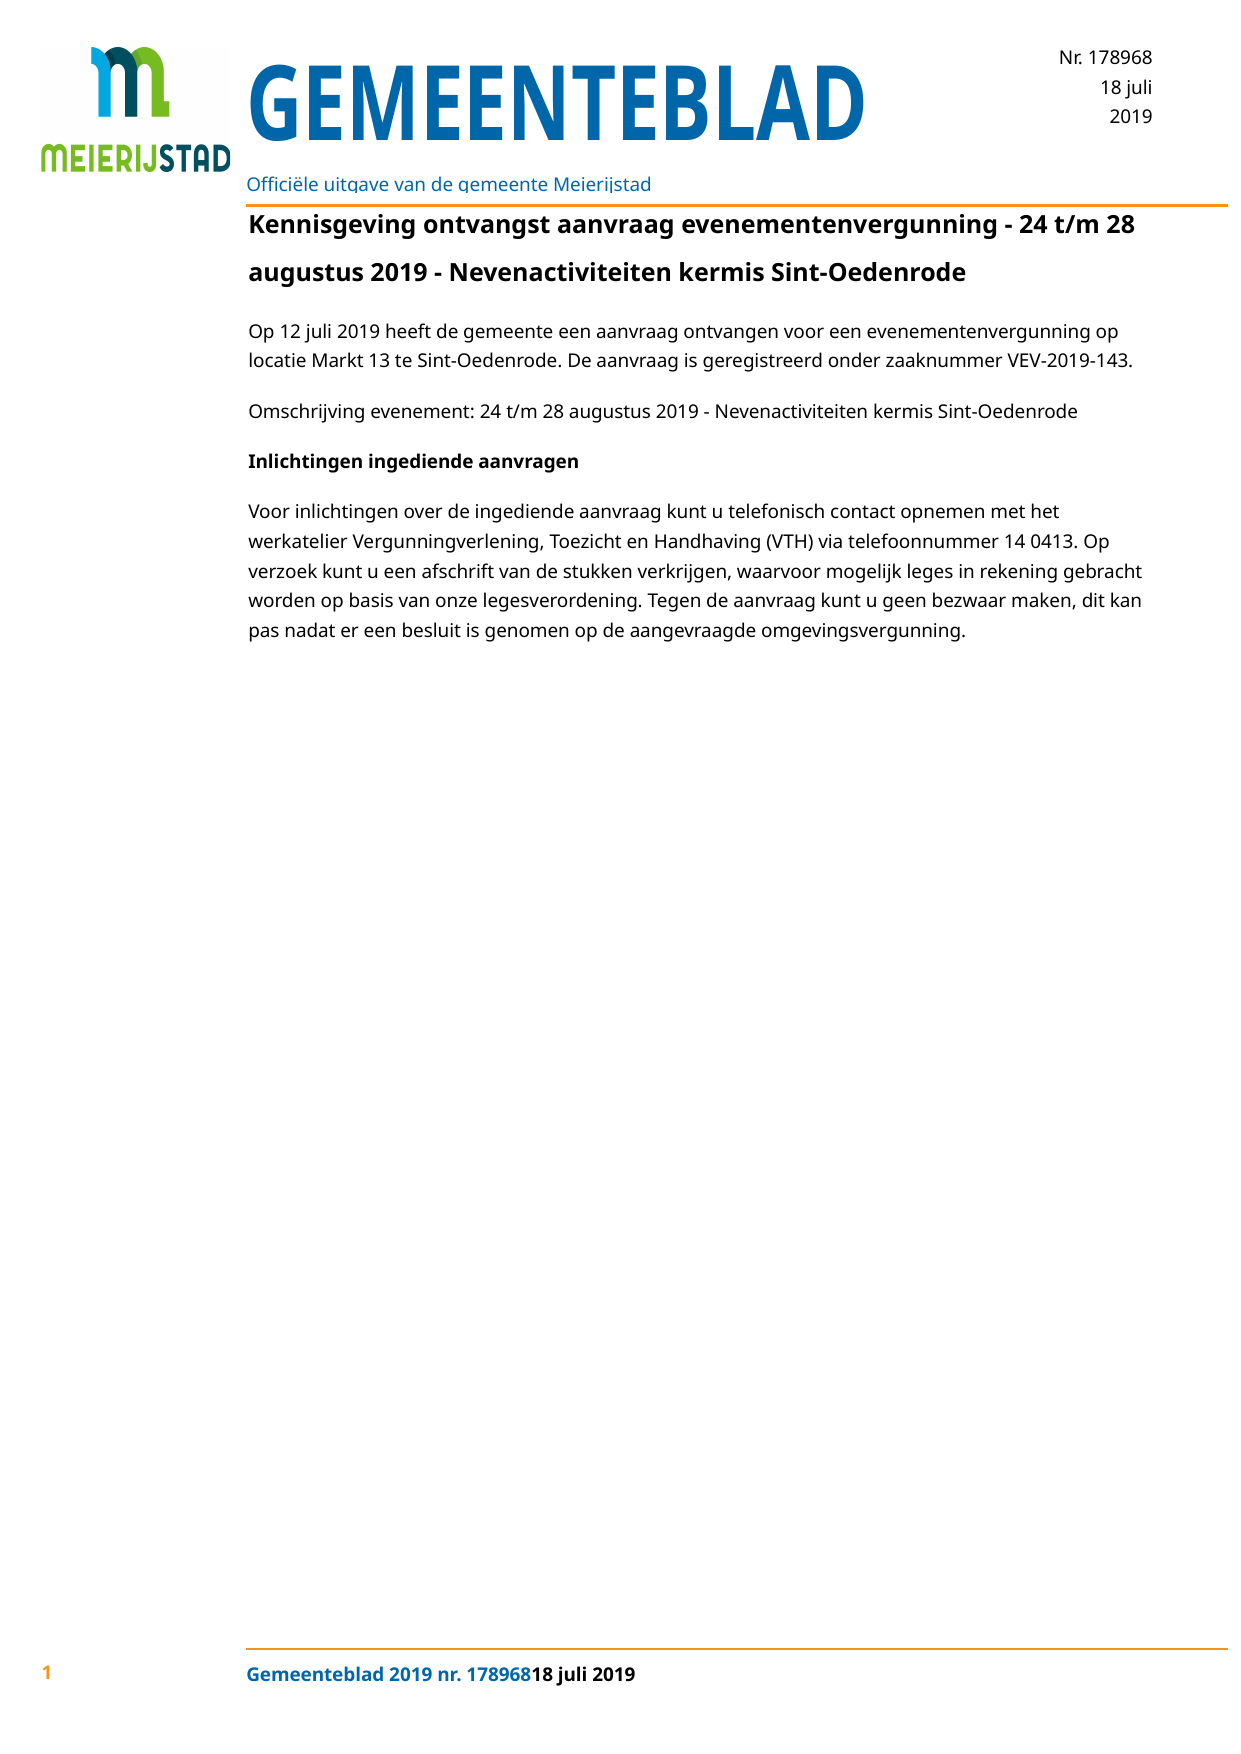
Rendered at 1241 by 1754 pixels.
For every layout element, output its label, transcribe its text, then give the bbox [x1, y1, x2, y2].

text Kennisgeving ontvangst aanvraag evenementenvergunning - 24 t/m 28 augustus 2019 - Nevenactiviteiten kermis Sint-Oedenrode [248, 207, 1152, 288]
text Voor inlichtingen over de ingediende aanvraag kunt u telefonisch contact opnemen met het werkatelier Vergunningverlening, Toezicht en Handhaving (VTH) via telefoonnummer 14 0413. Op verzoek kunt u een afschrift van de stukken verkrijgen, waarvoor mogelijk leges in rekening gebracht worden op basis van onze legesverordening. Tegen de aanvraag kunt u geen bezwaar maken, dit kan pas nadat er een besluit is genomen op de aangevraagde omgevingsvergunning. [248, 499, 1152, 643]
text Inlichtingen ingediende aanvragen [248, 448, 1152, 474]
picture [41, 47, 231, 172]
text Op 12 juli 2019 heeft de gemeente een aanvraag ontvangen voor een evenementenvergunning op locatie Markt 13 te Sint-Oedenrode. De aanvraag is geregistreerd onder zaaknummer VEV-2019-143. [248, 318, 1152, 373]
text Omschrijving evenement: 24 t/m 28 augustus 2019 - Nevenactiviteiten kermis Sint-Oedenrode [248, 398, 1152, 424]
